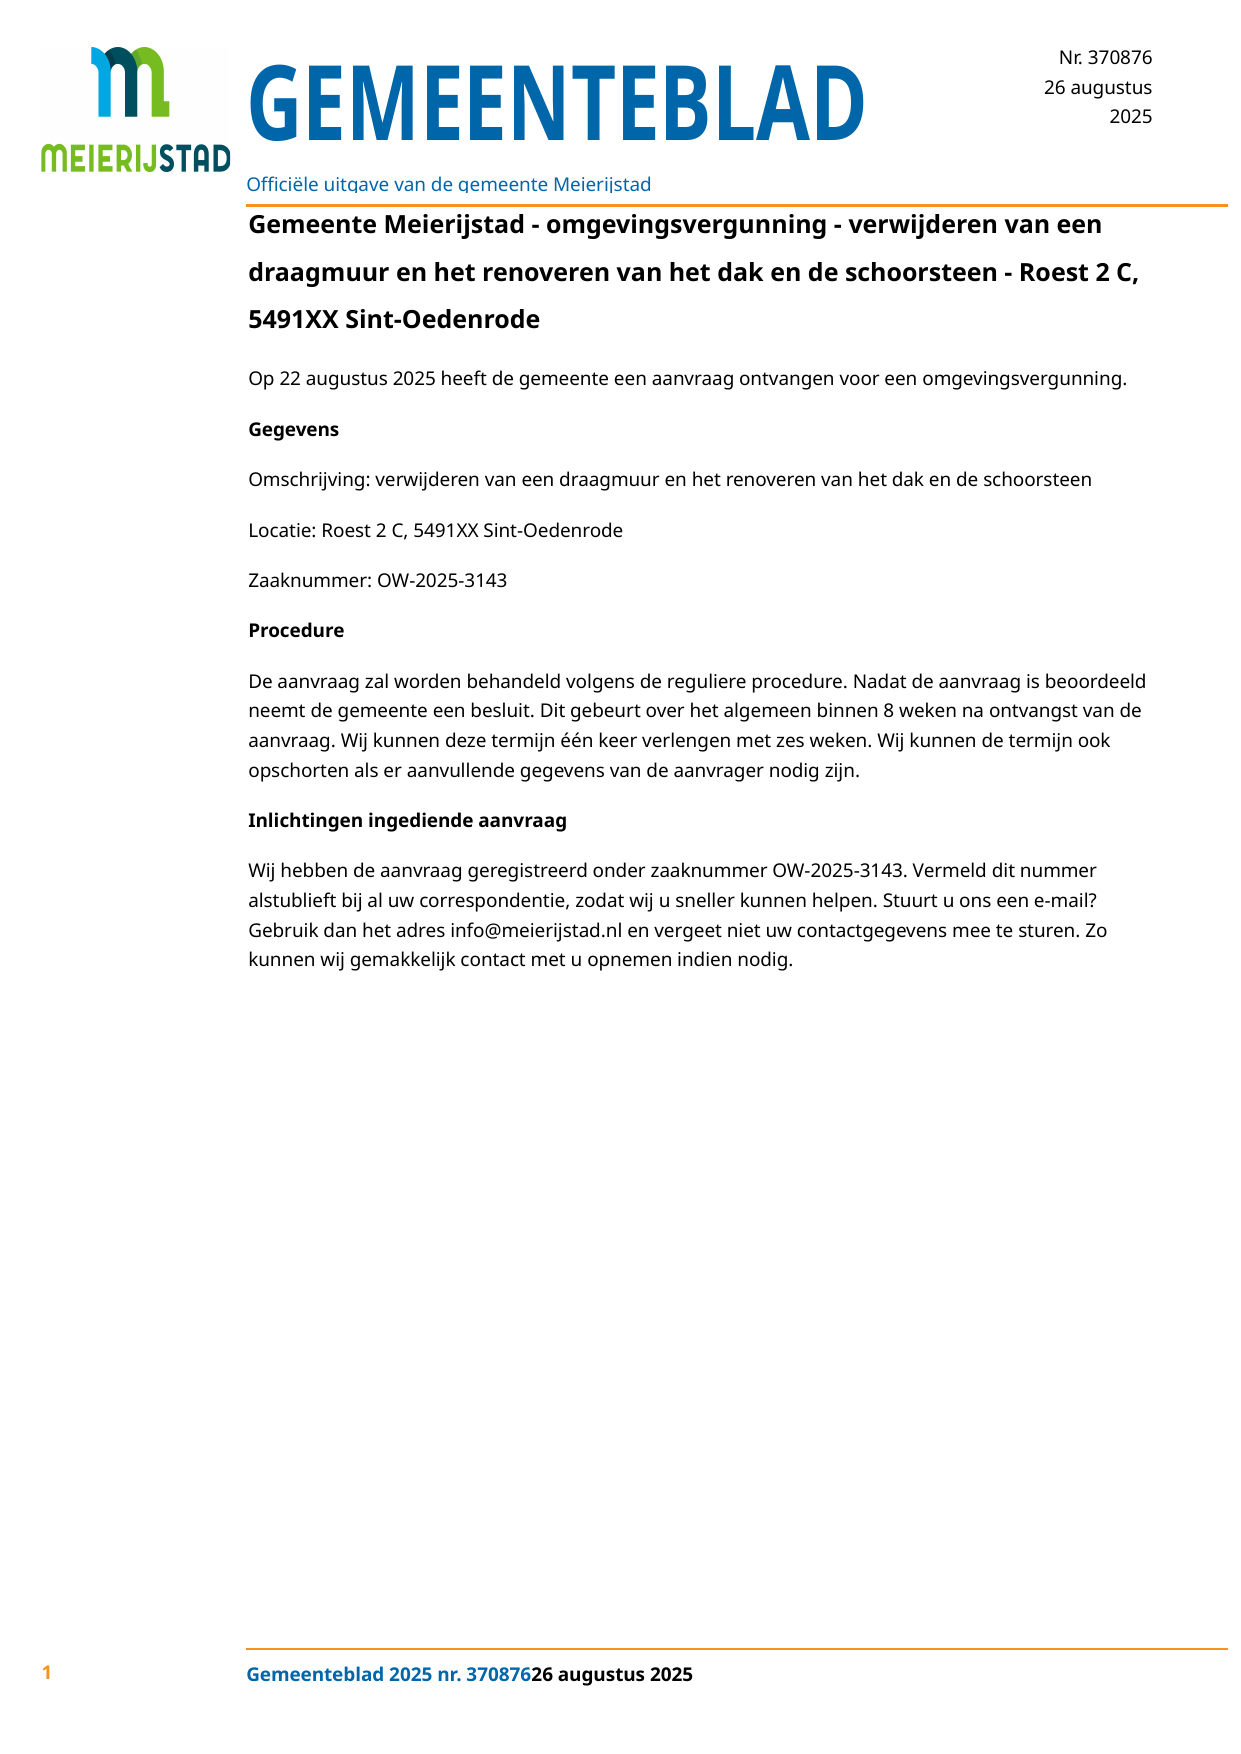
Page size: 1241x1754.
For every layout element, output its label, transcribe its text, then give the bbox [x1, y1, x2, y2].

text De aanvraag zal worden behandeld volgens de reguliere procedure. Nadat de aanvraag is beoordeeld neemt de gemeente een besluit. Dit gebeurt over het algemeen binnen 8 weken na ontvangst van de aanvraag. Wij kunnen deze termijn één keer verlengen met zes weken. Wij kunnen de termijn ook opschorten als er aanvullende gegevens van de aanvrager nodig zijn. [248, 668, 1152, 782]
text Op 22 augustus 2025 heeft de gemeente een aanvraag ontvangen voor een omgevingsvergunning. [248, 366, 1152, 391]
text Omschrijving: verwijderen van een draagmuur en het renoveren van het dak en de schoorsteen [248, 466, 1152, 492]
picture [41, 47, 231, 172]
text Locatie: Roest 2 C, 5491XX Sint-Oedenrode [248, 517, 1152, 542]
text Procedure [248, 618, 1152, 643]
text Gemeente Meierijstad - omgevingsvergunning - verwijderen van een draagmuur en het renoveren van het dak en de schoorsteen - Roest 2 C, 5491XX Sint-Oedenrode [248, 207, 1152, 336]
text Wij hebben de aanvraag geregistreerd onder zaaknummer OW-2025-3143. Vermeld dit nummer alstublieft bij al uw correspondentie, zodat wij u sneller kunnen helpen. Stuurt u ons een e-mail? Gebruik dan het adres info@meierijstad.nl en vergeet niet uw contactgegevens mee te sturen. Zo kunnen wij gemakkelijk contact met u opnemen indien nodig. [248, 858, 1152, 972]
text Inlichtingen ingediende aanvraag [248, 807, 1152, 833]
text Gegevens [248, 416, 1152, 442]
text Zaaknummer: OW-2025-3143 [248, 567, 1152, 593]
